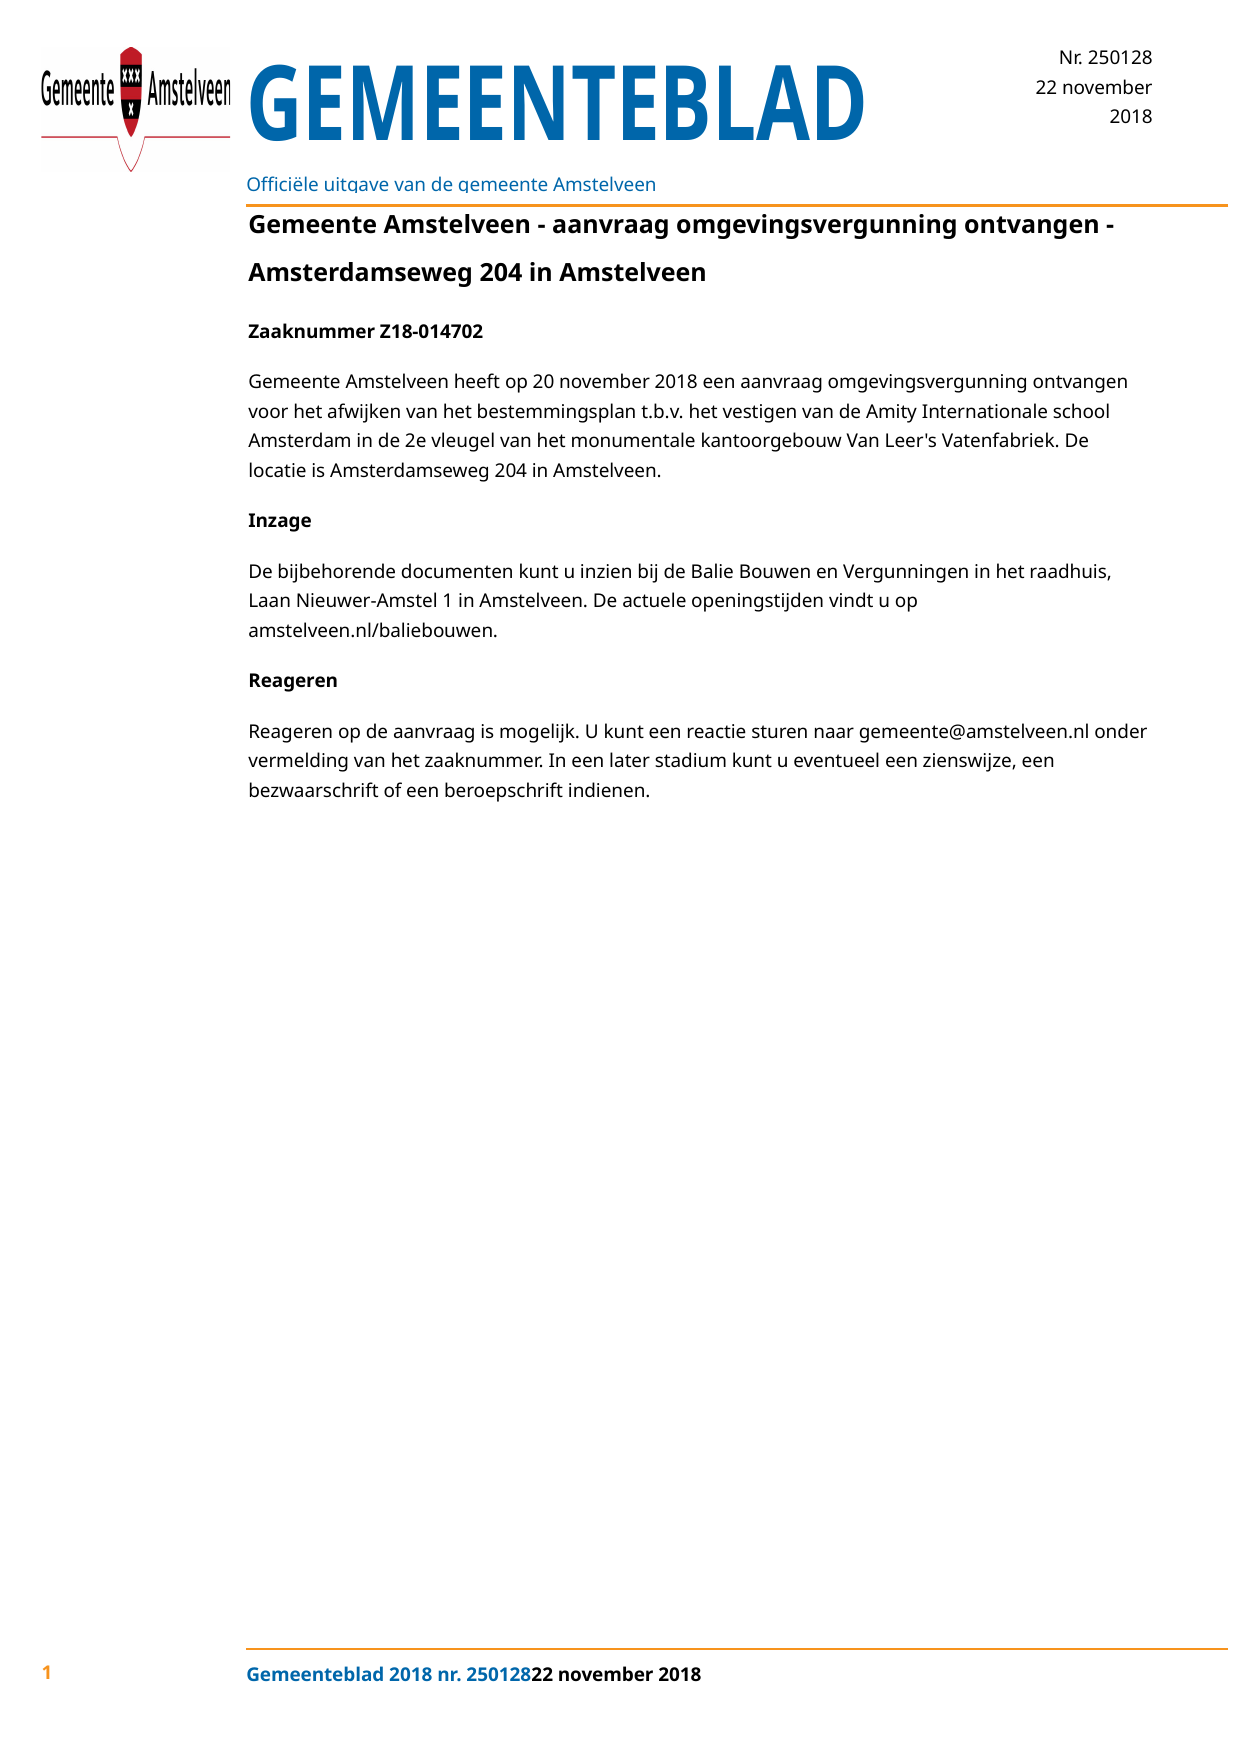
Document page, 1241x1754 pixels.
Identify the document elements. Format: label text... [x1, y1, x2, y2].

picture [41, 47, 231, 172]
text Reageren [248, 667, 1152, 693]
text Gemeente Amstelveen heeft op 20 november 2018 een aanvraag omgevingsvergunning ontvangen voor het afwijken van het bestemmingsplan t.b.v. het vestigen van de Amity Internationale school Amsterdam in de 2e vleugel van het monumentale kantoorgebouw Van Leer's Vatenfabriek. De locatie is Amsterdamseweg 204 in Amstelveen. [248, 368, 1152, 483]
text Gemeente Amstelveen - aanvraag omgevingsvergunning ontvangen - Amsterdamseweg 204 in Amstelveen [248, 207, 1152, 288]
text Reageren op de aanvraag is mogelijk. U kunt een reactie sturen naar gemeente@amstelveen.nl onder vermelding van het zaaknummer. In een later stadium kunt u eventueel een zienswijze, een bezwaarschrift of een beroepschrift indienen. [248, 718, 1152, 803]
text De bijbehorende documenten kunt u inzien bij de Balie Bouwen en Vergunningen in het raadhuis, Laan Nieuwer-Amstel 1 in Amstelveen. De actuele openingstijden vindt u op amstelveen.nl/baliebouwen. [248, 558, 1152, 643]
text Inzage [248, 507, 1152, 533]
text Zaaknummer Z18-014702 [248, 318, 1152, 344]
